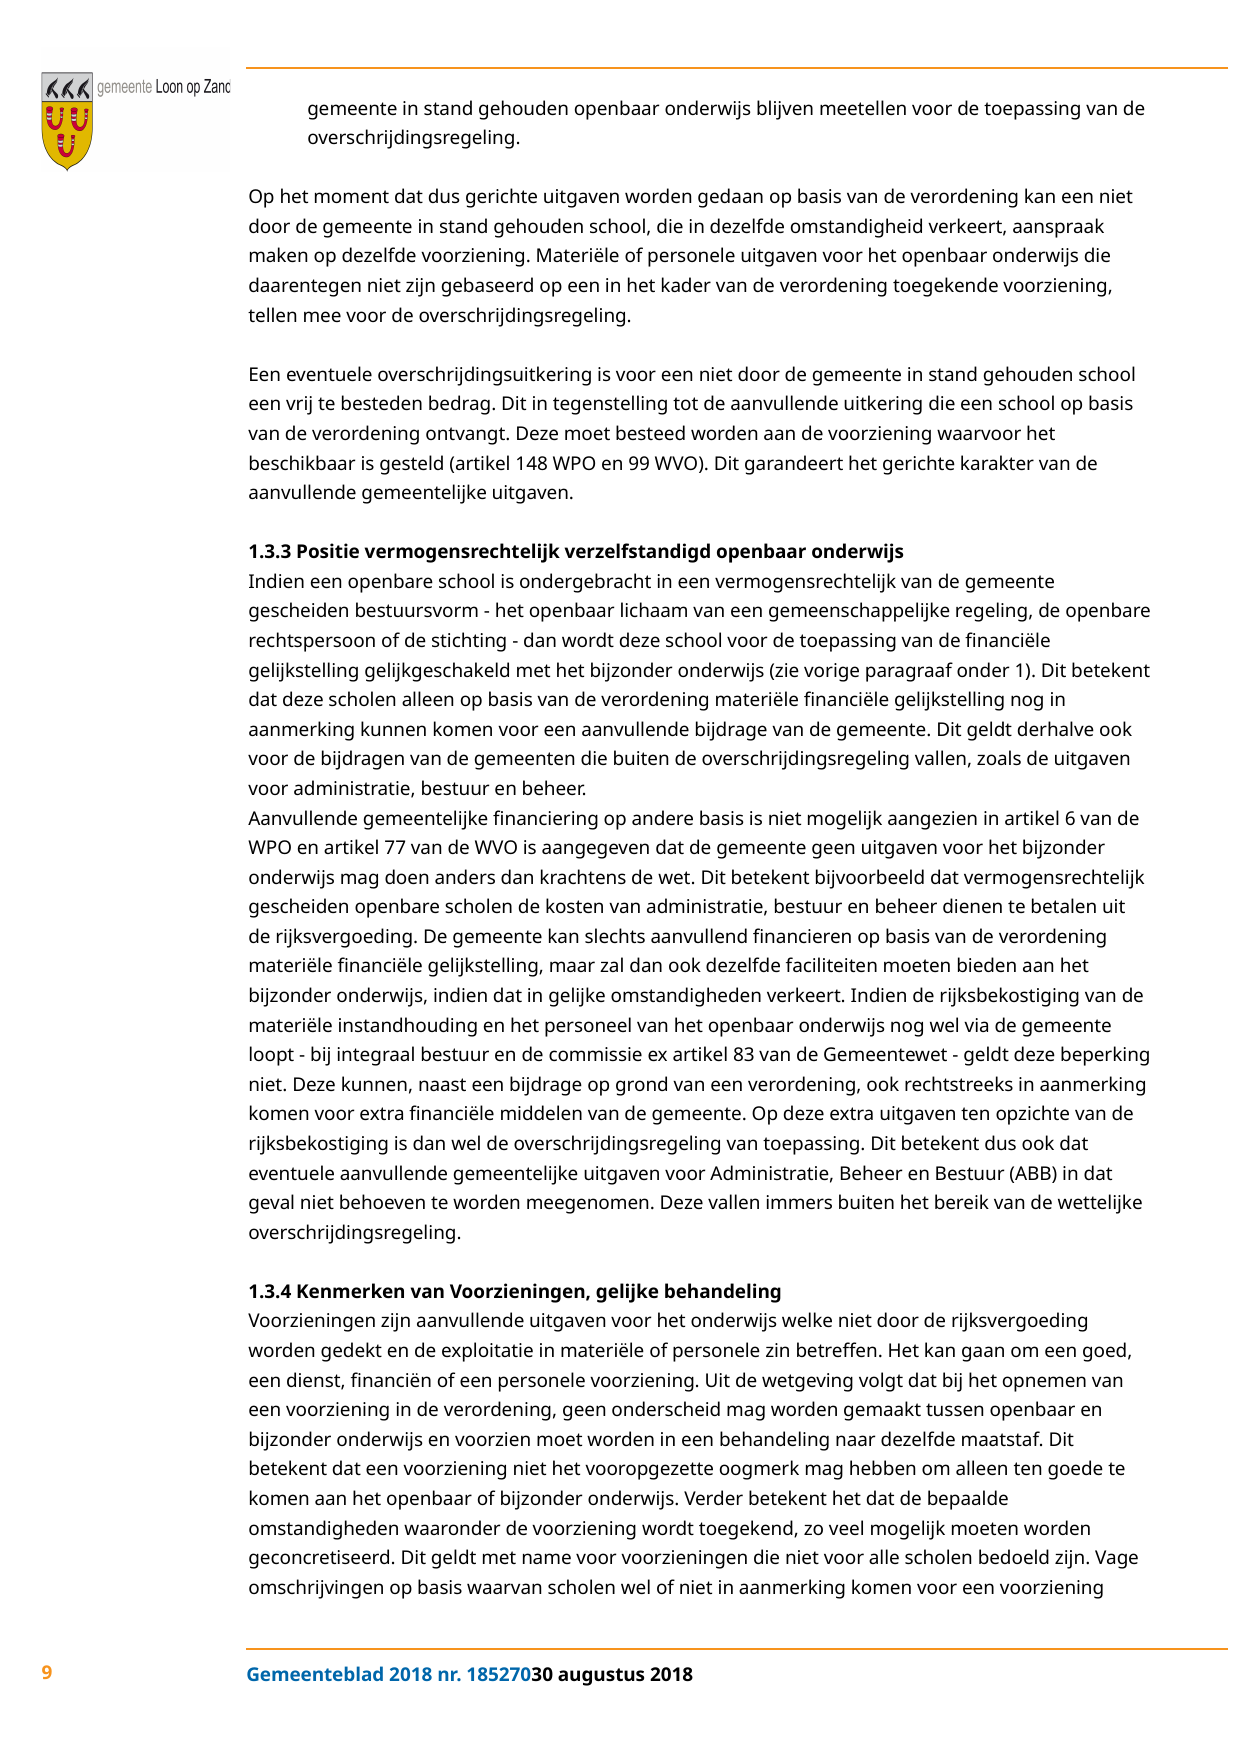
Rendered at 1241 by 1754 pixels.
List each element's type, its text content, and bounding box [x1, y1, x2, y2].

text Een eventuele overschrijdingsuitkering is voor een niet door de gemeente in stand gehouden school een vrij te besteden bedrag. Dit in tegenstelling tot de aanvullende uitkering die een school op basis van de verordening ontvangt. Deze moet besteed worden aan de voorziening waarvoor het beschikbaar is gesteld (artikel 148 WPO en 99 WVO). Dit garandeert het gerichte karakter van de aanvullende gemeentelijke uitgaven. [248, 361, 1152, 505]
text Op het moment dat dus gerichte uitgaven worden gedaan op basis van de verordening kan een niet door de gemeente in stand gehouden school, die in dezelfde omstandigheid verkeert, aanspraak maken op dezelfde voorziening. Materiële of personele uitgaven voor het openbaar onderwijs die daarentegen niet zijn gebaseerd op een in het kader van de verordening toegekende voorziening, tellen mee voor de overschrijdingsregeling. [248, 183, 1152, 328]
text 1.3.4 Kenmerken van Voorzieningen, gelijke behandeling [248, 1278, 1152, 1304]
text Voorzieningen zijn aanvullende uitgaven voor het onderwijs welke niet door de rijksvergoeding worden gedekt en de exploitatie in materiële of personele zin betreffen. Het kan gaan om een goed, een dienst, financiën of een personele voorziening. Uit de wetgeving volgt dat bij het opnemen van een voorziening in de verordening, geen onderscheid mag worden gemaakt tussen openbaar en bijzonder onderwijs en voorzien moet worden in een behandeling naar dezelfde maatstaf. Dit betekent dat een voorziening niet het vooropgezette oogmerk mag hebben om alleen ten goede te komen aan het openbaar of bijzonder onderwijs. Verder betekent het dat de bepaalde omstandigheden waaronder de voorziening wordt toegekend, zo veel mogelijk moeten worden geconcretiseerd. Dit geldt met name voor voorzieningen die niet voor alle scholen bedoeld zijn. Vage omschrijvingen op basis waarvan scholen wel of niet in aanmerking komen voor een voorziening [248, 1308, 1152, 1600]
picture [41, 47, 231, 172]
text Aanvullende gemeentelijke financiering op andere basis is niet mogelijk aangezien in artikel 6 van de WPO en artikel 77 van de WVO is aangegeven dat de gemeente geen uitgaven voor het bijzonder onderwijs mag doen anders dan krachtens de wet. Dit betekent bijvoorbeeld dat vermogensrechtelijk gescheiden openbare scholen de kosten van administratie, bestuur en beheer dienen te betalen uit de rijksvergoeding. De gemeente kan slechts aanvullend financieren op basis van de verordening materiële financiële gelijkstelling, maar zal dan ook dezelfde faciliteiten moeten bieden aan het bijzonder onderwijs, indien dat in gelijke omstandigheden verkeert. Indien de rijksbekostiging van de materiële instandhouding en het personeel van het openbaar onderwijs nog wel via de gemeente loopt - bij integraal bestuur en de commissie ex artikel 83 van de Gemeentewet - geldt deze beperking niet. Deze kunnen, naast een bijdrage op grond van een verordening, ook rechtstreeks in aanmerking komen voor extra financiële middelen van de gemeente. Op deze extra uitgaven ten opzichte van de rijksbekostiging is dan wel de overschrijdingsregeling van toepassing. Dit betekent dus ook dat eventuele aanvullende gemeentelijke uitgaven voor Administratie, Beheer en Bestuur (ABB) in dat geval niet behoeven te worden meegenomen. Deze vallen immers buiten het bereik van de wettelijke overschrijdingsregeling. [248, 805, 1152, 1245]
text 1.3.3 Positie vermogensrechtelijk verzelfstandigd openbaar onderwijs [248, 538, 1152, 564]
text Indien een openbare school is ondergebracht in een vermogensrechtelijk van de gemeente gescheiden bestuursvorm - het openbaar lichaam van een gemeenschappelijke regeling, de openbare rechtspersoon of de stichting - dan wordt deze school voor de toepassing van de financiële gelijkstelling gelijkgeschakeld met het bijzonder onderwijs (zie vorige paragraaf onder 1). Dit betekent dat deze scholen alleen op basis van de verordening materiële financiële gelijkstelling nog in aanmerking kunnen komen voor een aanvullende bijdrage van de gemeente. Dit geldt derhalve ook voor de bijdragen van de gemeenten die buiten de overschrijdingsregeling vallen, zoals de uitgaven voor administratie, bestuur en beheer. [248, 568, 1152, 801]
list gemeente in stand gehouden openbaar onderwijs blijven meetellen voor de toepassing van de overschrijdingsregeling. [248, 95, 1152, 150]
